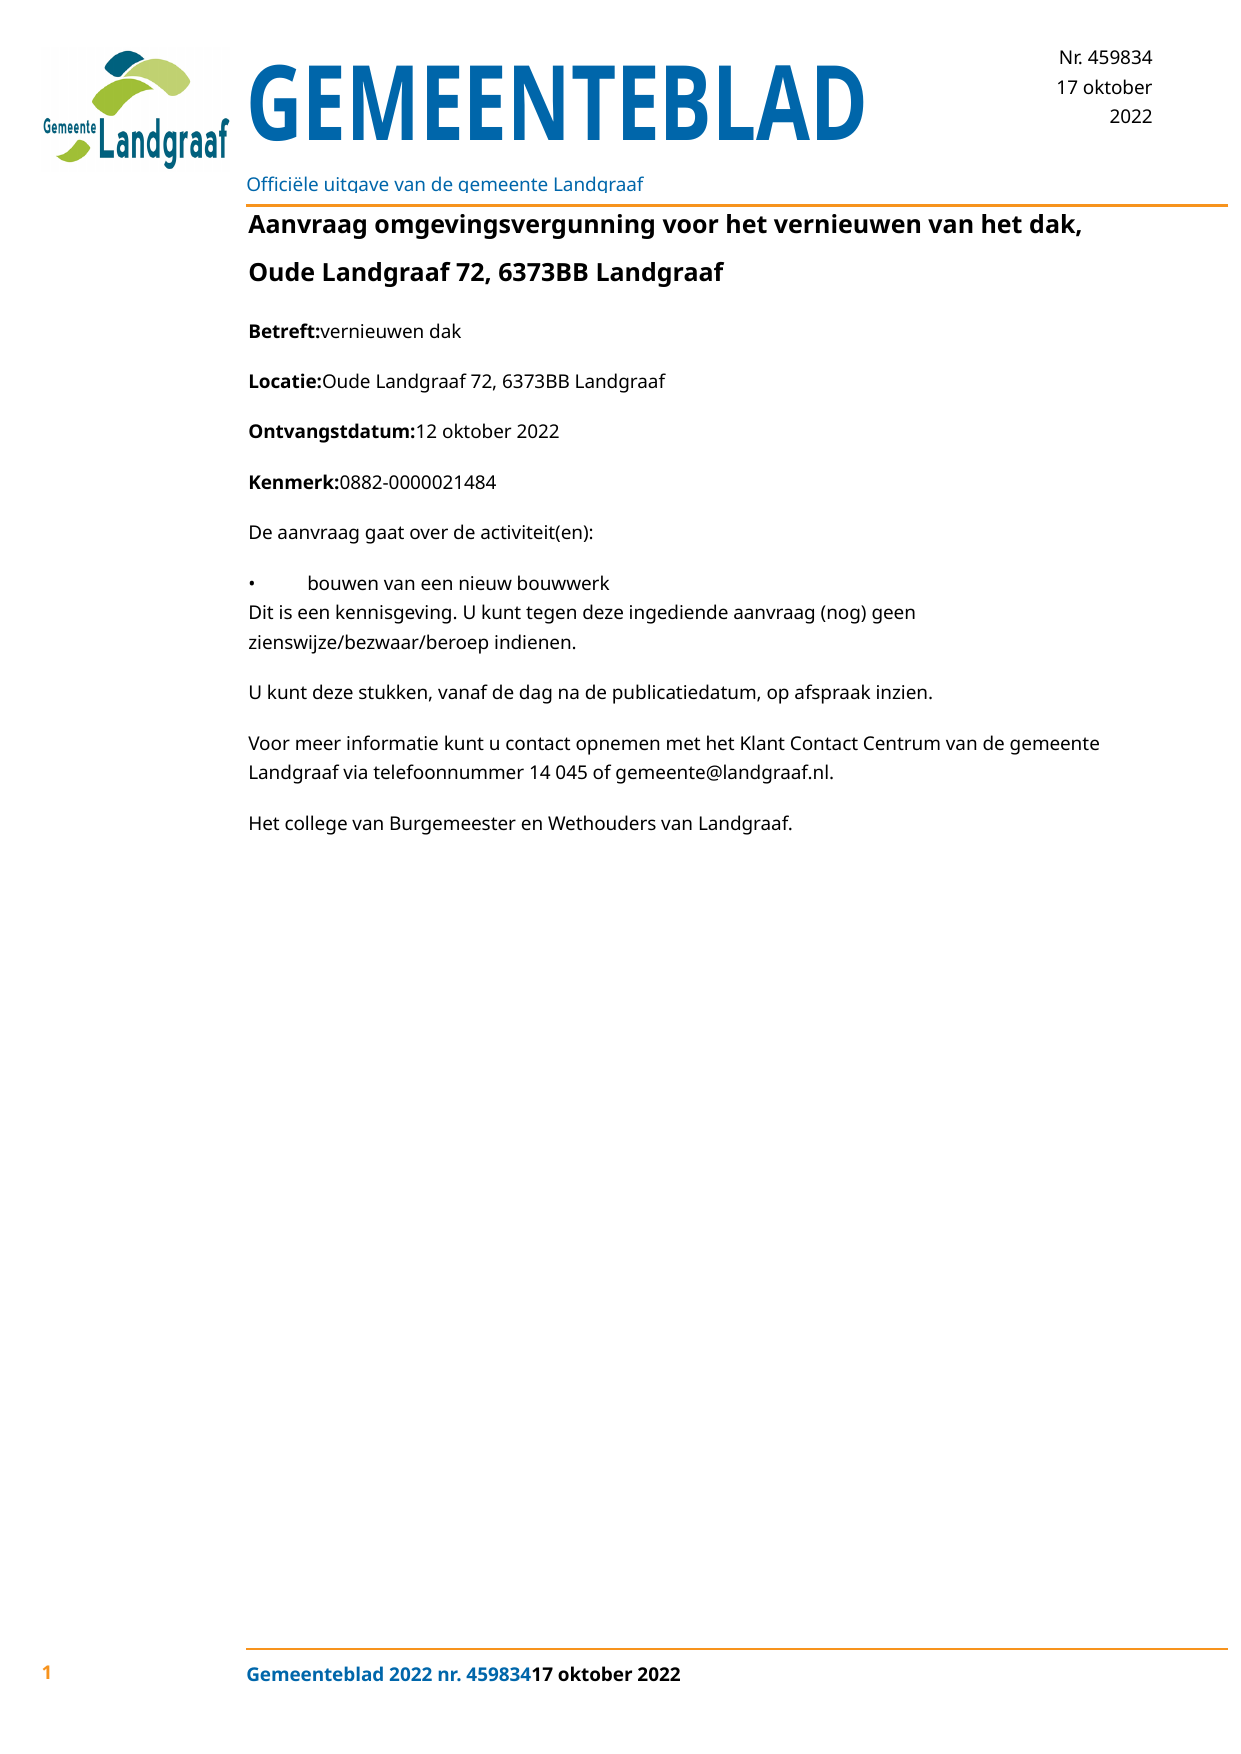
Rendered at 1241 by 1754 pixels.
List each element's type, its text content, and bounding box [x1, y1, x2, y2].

text Het college van Burgemeester en Wethouders van Landgraaf. [248, 810, 1152, 836]
text De aanvraag gaat over de activiteit(en): [248, 519, 1152, 545]
text Voor meer informatie kunt u contact opnemen met het Klant Contact Centrum van de gemeente Landgraaf via telefoonnummer 14 045 of gemeente@landgraaf.nl. [248, 730, 1152, 785]
text Aanvraag omgevingsvergunning voor het vernieuwen van het dak, Oude Landgraaf 72, 6373BB Landgraaf [248, 207, 1152, 288]
text Locatie:Oude Landgraaf 72, 6373BB Landgraaf [248, 368, 1152, 394]
text U kunt deze stukken, vanaf de dag na de publicatiedatum, op afspraak inzien. [248, 679, 1152, 705]
list bouwen van een nieuw bouwwerk [248, 570, 1152, 596]
text Dit is een kennisgeving. U kunt tegen deze ingediende aanvraag (nog) geen zienswijze/bezwaar/beroep indienen. [248, 599, 1152, 655]
text Ontvangstdatum:12 oktober 2022 [248, 419, 1152, 444]
text Kenmerk:0882-0000021484 [248, 469, 1152, 495]
text Betreft:vernieuwen dak [248, 318, 1152, 344]
picture [41, 47, 231, 172]
